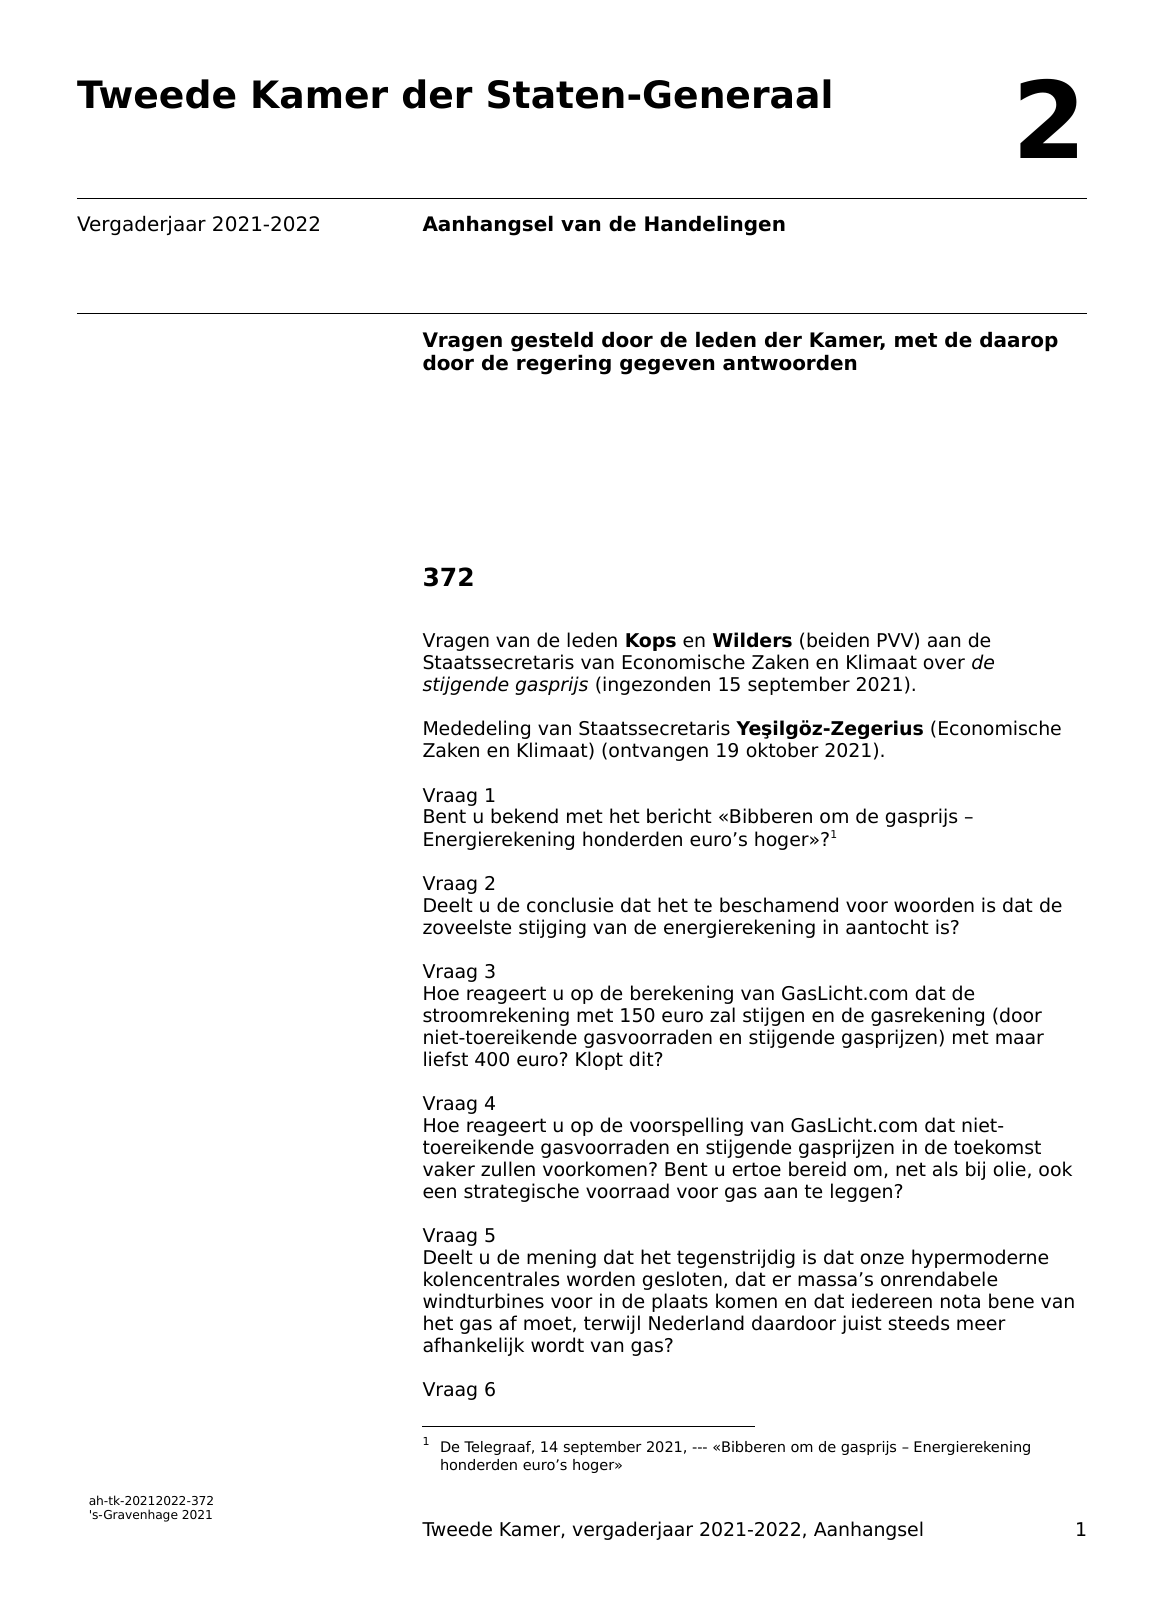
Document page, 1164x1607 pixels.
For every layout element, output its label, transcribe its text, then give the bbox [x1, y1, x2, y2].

text Vragen van de leden Kops en Wilders (beiden PVV) aan de Staatssecretaris van Economische Zaken en Klimaat over de stijgende gasprijs (ingezonden 15 september 2021). [422, 630, 1087, 696]
text Vraag 5 [422, 1225, 1087, 1247]
text Deelt u de mening dat het tegenstrijdig is dat onze hypermoderne kolencentrales worden gesloten, dat er massa’s onrendabele windturbines voor in de plaats komen en dat iedereen nota bene van het gas af moet, terwijl Nederland daardoor juist steeds meer afhankelijk wordt van gas? [422, 1247, 1087, 1357]
text Bent u bekend met het bericht «Bibberen om de gasprijs – Energierekening honderden euro’s hoger»? [422, 806, 1087, 850]
text Vraag 4 [422, 1093, 1087, 1115]
table_cell [77, 314, 422, 375]
table_header 2 [886, 59, 1087, 198]
text 372 [422, 563, 1087, 592]
table_cell Aanhangsel van de Handelingen [422, 199, 1087, 313]
text Deelt u de conclusie dat het te beschamend voor woorden is dat de zoveelste stijging van de energierekening in aantocht is? [422, 894, 1087, 938]
text De Telegraaf, 14 september 2021, --- «Bibberen om de gasprijs – Energierekening honderden euro’s hoger» [422, 1435, 1087, 1474]
table_header Tweede Kamer der Staten-Generaal [77, 59, 886, 198]
text Vraag 6 [422, 1379, 1087, 1401]
text Hoe reageert u op de berekening van GasLicht.com dat de stroomrekening met 150 euro zal stijgen en de gasrekening (door niet-toereikende gasvoorraden en stijgende gasprijzen) met maar liefst 400 euro? Klopt dit? [422, 983, 1087, 1071]
text Vraag 3 [422, 961, 1087, 983]
text Vraag 1 [422, 784, 1087, 806]
text 's-Gravenhage 2021 [88, 1508, 323, 1522]
text Vraag 2 [422, 873, 1087, 894]
text Mededeling van Staatssecretaris Yeşilgöz-Zegerius (Economische Zaken en Klimaat) (ontvangen 19 oktober 2021). [422, 718, 1087, 762]
table_cell Vergaderjaar 2021-2022 [77, 199, 422, 313]
table_cell Vragen gesteld door de leden der Kamer, met de daarop door de regering gegeven antwoorden [422, 314, 1087, 375]
text Hoe reageert u op de voorspelling van GasLicht.com dat niet-toereikende gasvoorraden en stijgende gasprijzen in de toekomst vaker zullen voorkomen? Bent u ertoe bereid om, net als bij olie, ook een strategische voorraad voor gas aan te leggen? [422, 1115, 1087, 1203]
text ah-tk-20212022-372 [88, 1494, 323, 1508]
